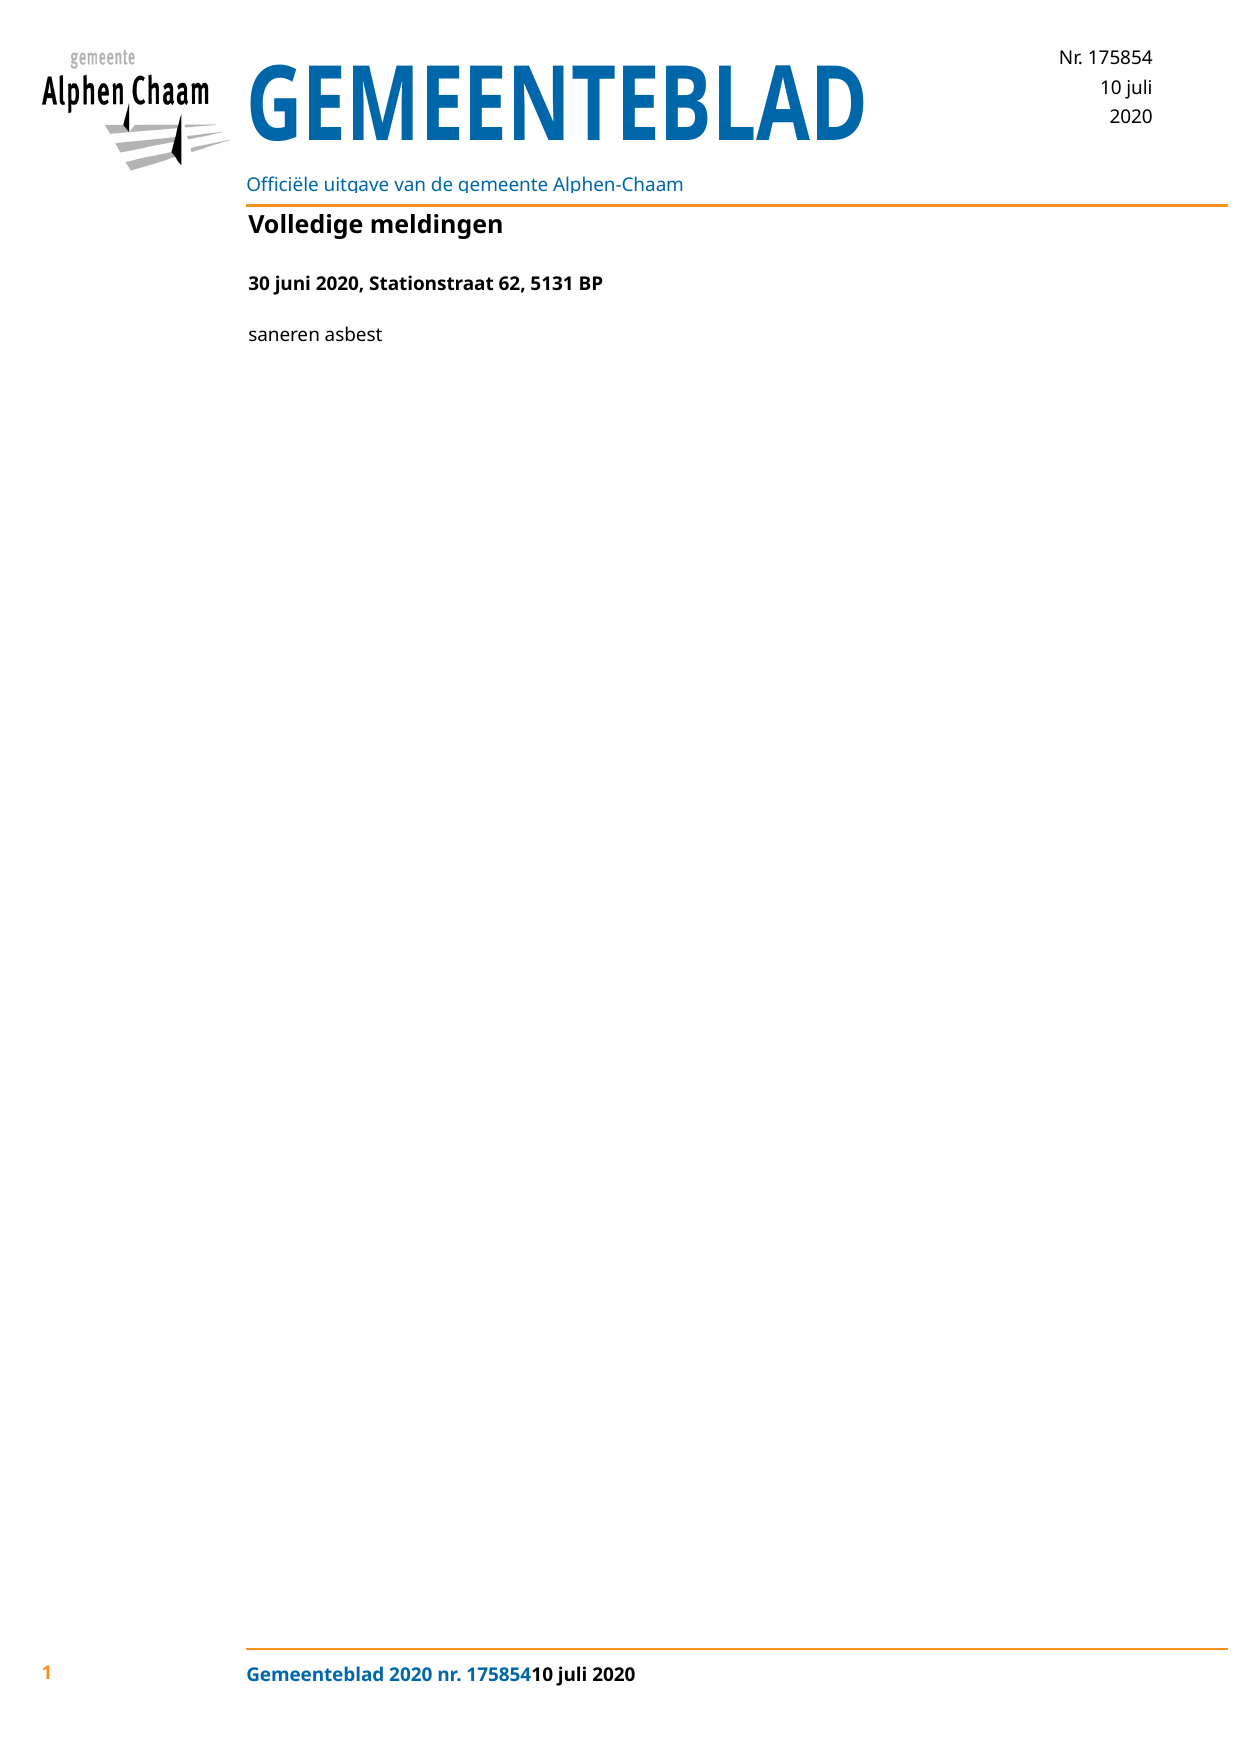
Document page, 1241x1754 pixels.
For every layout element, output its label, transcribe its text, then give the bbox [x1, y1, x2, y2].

text Volledige meldingen [248, 207, 1152, 241]
text 30 juni 2020, Stationstraat 62, 5131 BP [248, 270, 1152, 296]
picture [41, 47, 231, 172]
text saneren asbest [248, 321, 1152, 346]
